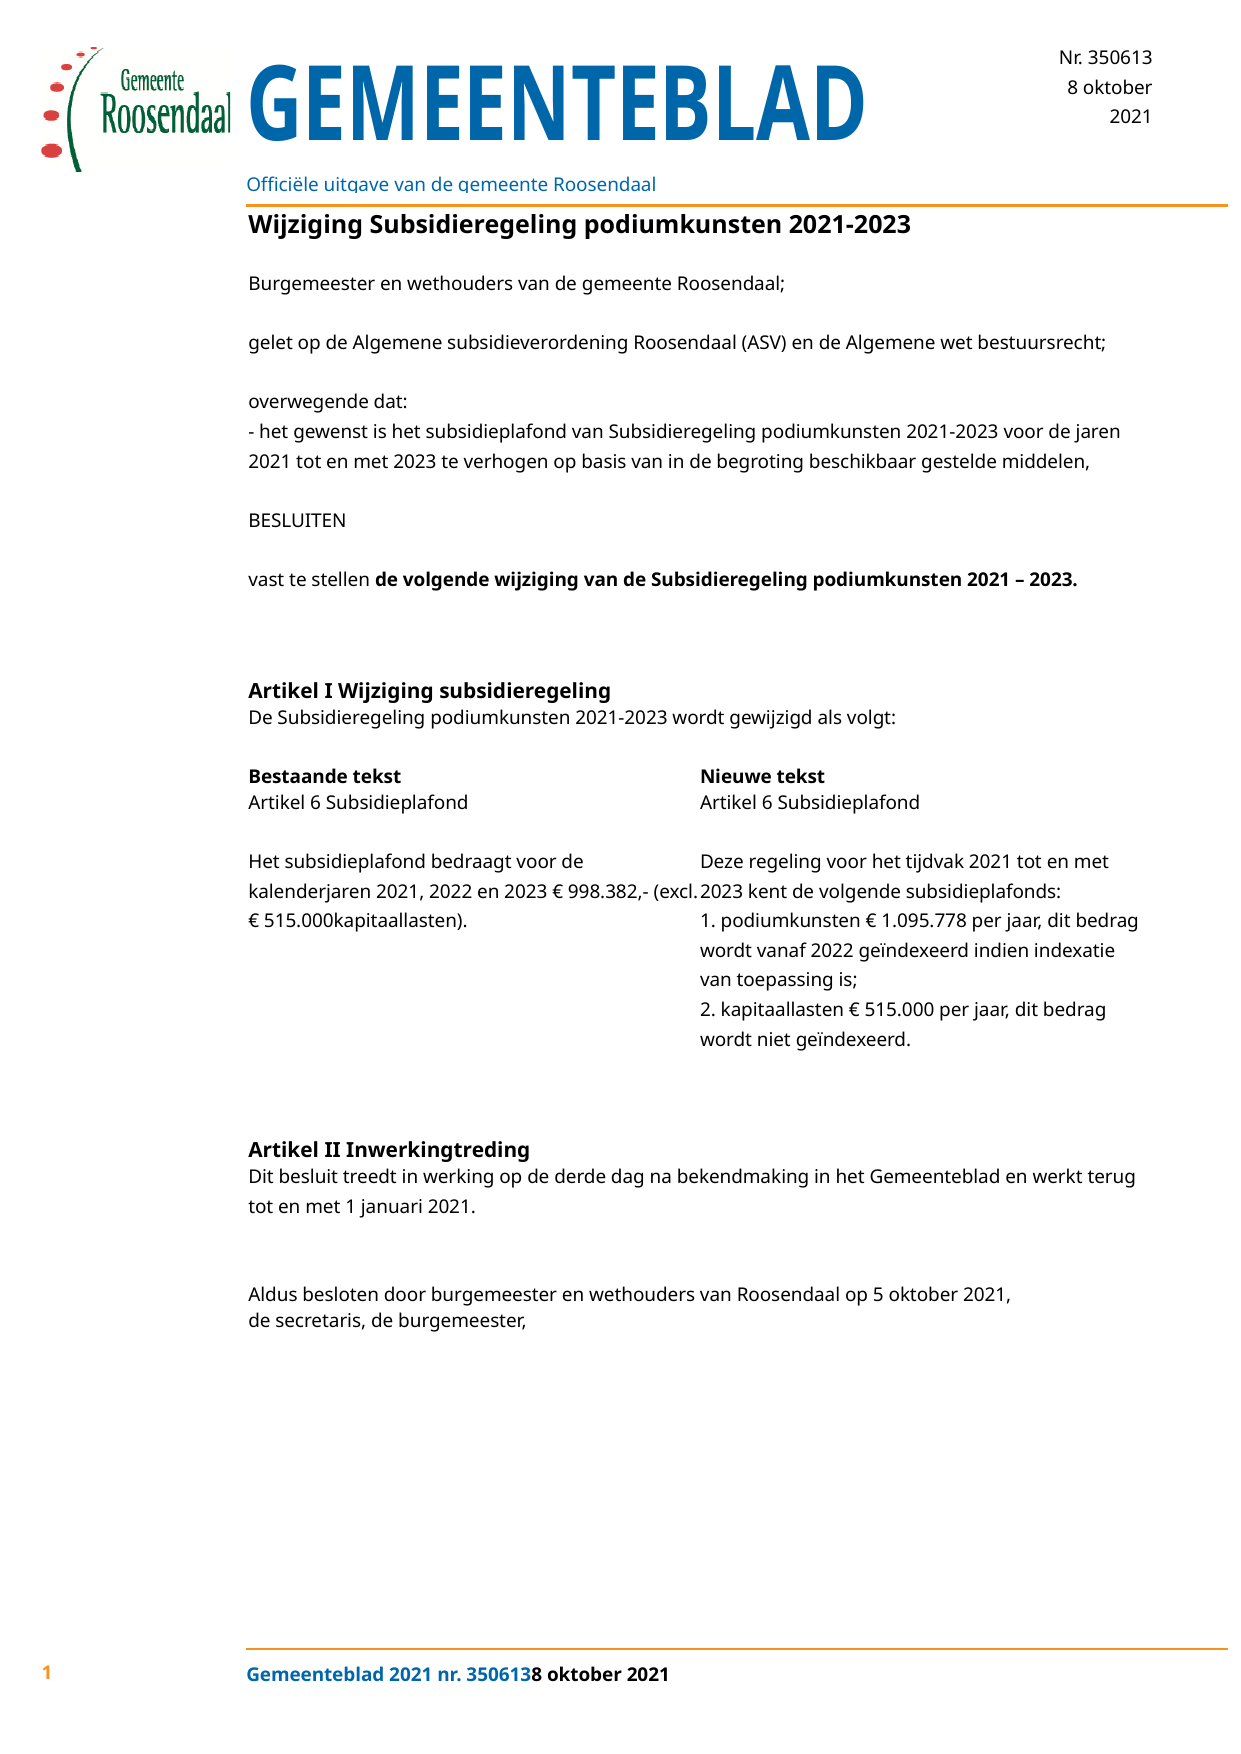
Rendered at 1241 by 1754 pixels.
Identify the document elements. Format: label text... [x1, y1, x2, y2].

text vast te stellen de volgende wijziging van de Subsidieregeling podiumkunsten 2021 – 2023. [248, 566, 1152, 592]
text - het gewenst is het subsidieplafond van Subsidieregeling podiumkunsten 2021-2023 voor de jaren 2021 tot en met 2023 te verhogen op basis van in de begroting beschikbaar gestelde middelen, [248, 418, 1152, 473]
text Dit besluit treedt in werking op de derde dag na bekendmaking in het Gemeenteblad en werkt terug tot en met 1 januari 2021. [248, 1163, 1152, 1218]
text Artikel I Wijziging subsidieregeling [248, 676, 1152, 704]
text Artikel II Inwerkingtreding [248, 1135, 1152, 1163]
text gelet op de Algemene subsidieverordening Roosendaal (ASV) en de Algemene wet bestuursrecht; [248, 329, 1152, 355]
text Wijziging Subsidieregeling podiumkunsten 2021-2023 [248, 207, 1152, 241]
table_header Bestaande tekst [248, 764, 700, 789]
text De Subsidieregeling podiumkunsten 2021-2023 wordt gewijzigd als volgt: [248, 704, 1152, 730]
picture [41, 47, 231, 172]
text Burgemeester en wethouders van de gemeente Roosendaal; [248, 270, 1152, 296]
text de secretaris, de burgemeester, [248, 1307, 1152, 1333]
table_cell Artikel 6 Subsidieplafond Deze regeling voor het tijdvak 2021 tot en met 2023 kent de volgende subsidieplafonds: 1. podiumkunsten € 1.095.778 per jaar, dit bedrag wordt vanaf 2022 geïndexeerd indien indexatie van toepassing is; 2. kapitaallasten € 515.000 per jaar, dit bedrag wordt niet geïndexeerd. [700, 789, 1152, 1081]
text overwegende dat: [248, 389, 1152, 414]
table_cell Artikel 6 Subsidieplafond Het subsidieplafond bedraagt voor de kalenderjaren 2021, 2022 en 2023 € 998.382,- (excl. € 515.000kapitaallasten). [248, 789, 700, 1081]
text Aldus besloten door burgemeester en wethouders van Roosendaal op 5 oktober 2021, [248, 1282, 1152, 1307]
table_header Nieuwe tekst [700, 764, 1152, 789]
text BESLUITEN [248, 507, 1152, 533]
